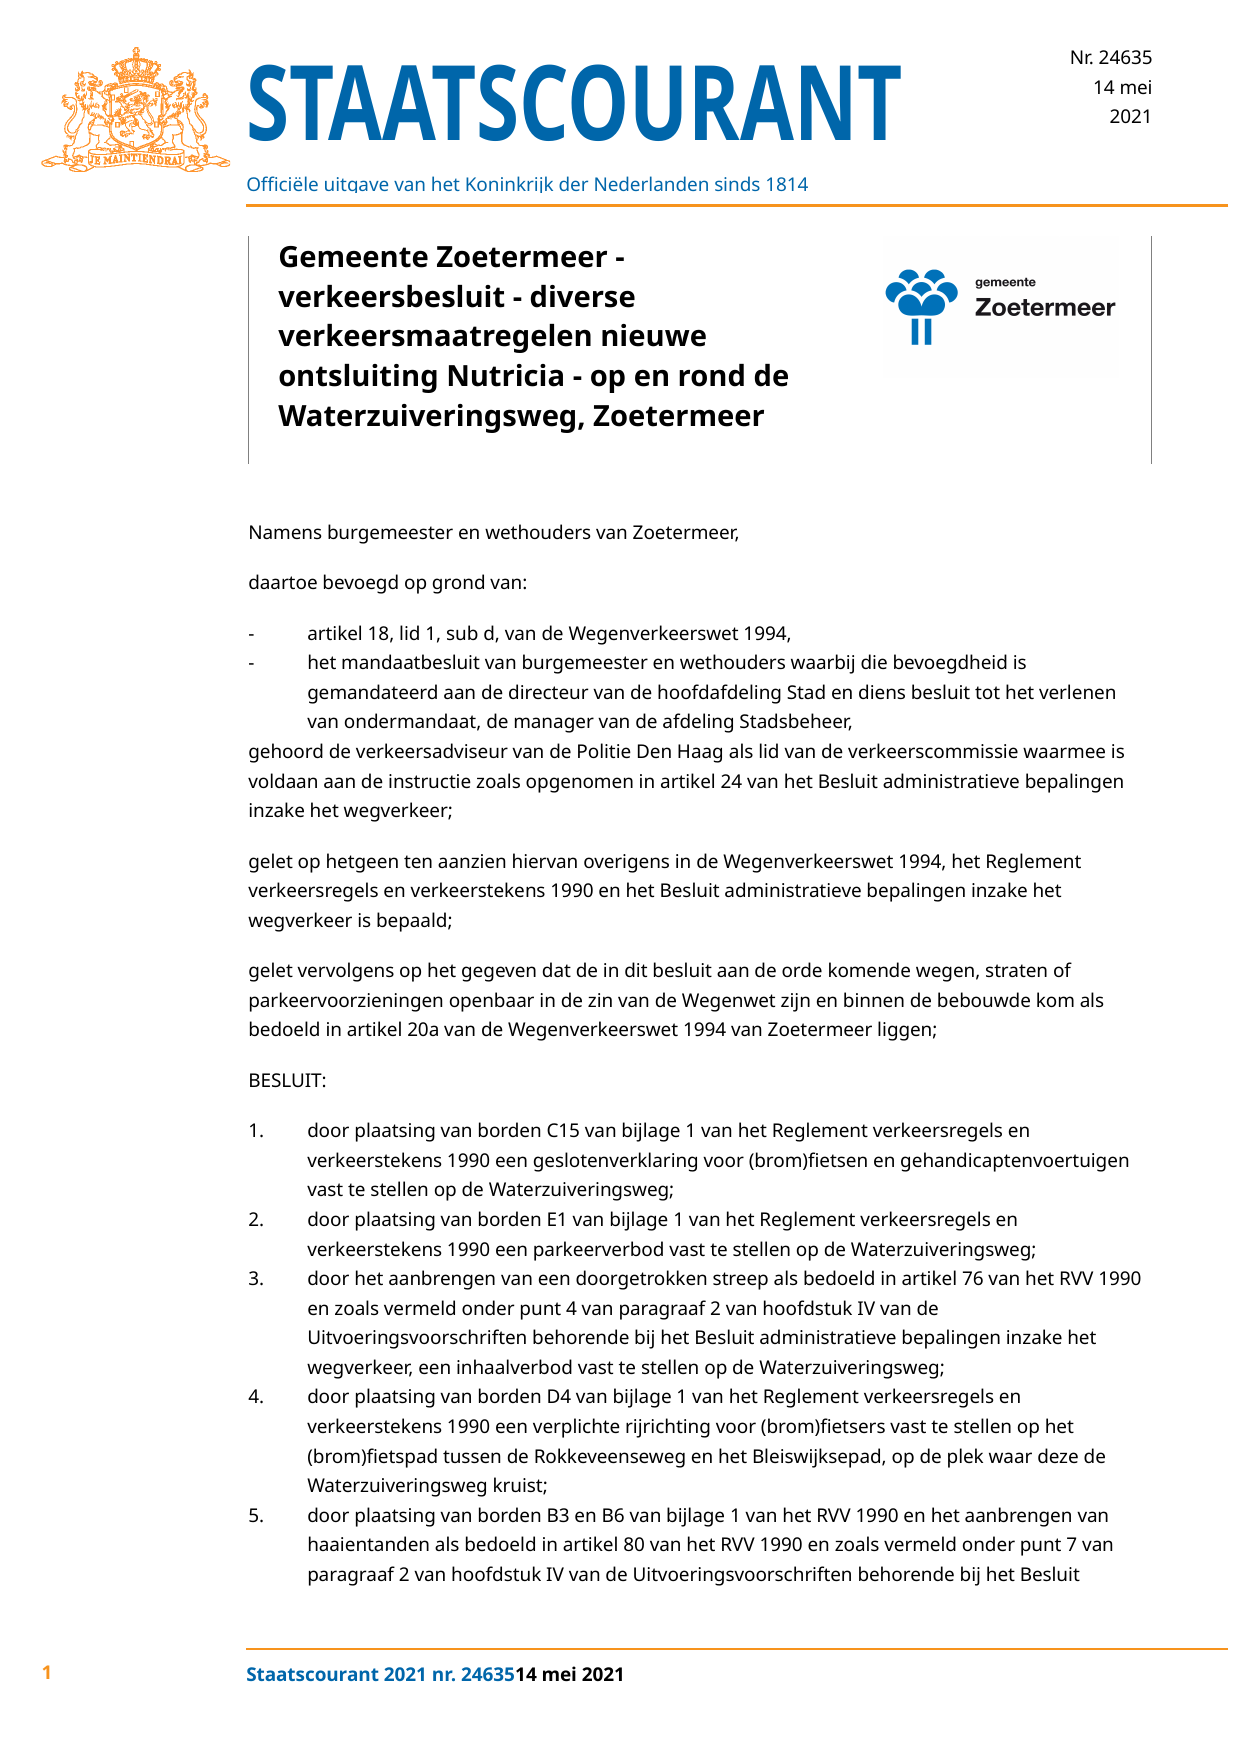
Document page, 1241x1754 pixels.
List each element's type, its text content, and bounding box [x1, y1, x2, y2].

list door plaatsing van borden E1 van bijlage 1 van het Reglement verkeersregels en verkeerstekens 1990 een parkeerverbod vast te stellen op de Waterzuiveringsweg; [248, 1206, 1152, 1261]
list door plaatsing van borden C15 van bijlage 1 van het Reglement verkeersregels en verkeerstekens 1990 een geslotenverklaring voor (brom)fietsen en gehandicaptenvoertuigen vast te stellen op de Waterzuiveringsweg; [248, 1117, 1152, 1202]
picture [41, 47, 231, 172]
text BESLUIT: [248, 1067, 1152, 1093]
list door plaatsing van borden B3 en B6 van bijlage 1 van het RVV 1990 en het aanbrengen van haaientanden als bedoeld in artikel 80 van het RVV 1990 en zoals vermeld onder punt 7 van paragraaf 2 van hoofdstuk IV van de Uitvoeringsvoorschriften behorende bij het Besluit [248, 1502, 1152, 1587]
picture [882, 236, 1119, 378]
list artikel 18, lid 1, sub d, van de Wegenverkeerswet 1994, [248, 620, 1152, 646]
text gelet op hetgeen ten aanzien hiervan overigens in de Wegenverkeerswet 1994, het Reglement verkeersregels en verkeerstekens 1990 en het Besluit administratieve bepalingen inzake het wegverkeer is bepaald; [248, 848, 1152, 933]
list het mandaatbesluit van burgemeester en wethouders waarbij die bevoegdheid is gemandateerd aan de directeur van de hoofdafdeling Stad en diens besluit tot het verlenen van ondermandaat, de manager van de afdeling Stadsbeheer, [248, 649, 1152, 734]
text gelet vervolgens op het gegeven dat de in dit besluit aan de orde komende wegen, straten of parkeervoorzieningen openbaar in de zin van de Wegenwet zijn en binnen de bebouwde kom als bedoeld in artikel 20a van de Wegenverkeerswet 1994 van Zoetermeer liggen; [248, 957, 1152, 1042]
text gehoord de verkeersadviseur van de Politie Den Haag als lid van de verkeerscommissie waarmee is voldaan aan de instructie zoals opgenomen in artikel 24 van het Besluit administratieve bepalingen inzake het wegverkeer; [248, 738, 1152, 823]
text daartoe bevoegd op grond van: [248, 569, 1152, 595]
list door plaatsing van borden D4 van bijlage 1 van het Reglement verkeersregels en verkeerstekens 1990 een verplichte rijrichting voor (brom)fietsers vast te stellen op het (brom)fietspad tussen de Rokkeveenseweg en het Bleiswijksepad, op de plek waar deze de Waterzuiveringsweg kruist; [248, 1384, 1152, 1498]
table_header [850, 236, 1151, 464]
list door het aanbrengen van een doorgetrokken streep als bedoeld in artikel 76 van het RVV 1990 en zoals vermeld onder punt 4 van paragraaf 2 van hoofdstuk IV van de Uitvoeringsvoorschriften behorende bij het Besluit administratieve bepalingen inzake het wegverkeer, een inhaalverbod vast te stellen op de Waterzuiveringsweg; [248, 1265, 1152, 1380]
table_header Gemeente Zoetermeer - verkeersbesluit - diverse verkeersmaatregelen nieuwe ontsluiting Nutricia - op en rond de Waterzuiveringsweg, Zoetermeer [249, 236, 850, 464]
text Namens burgemeester en wethouders van Zoetermeer, [248, 519, 1152, 545]
